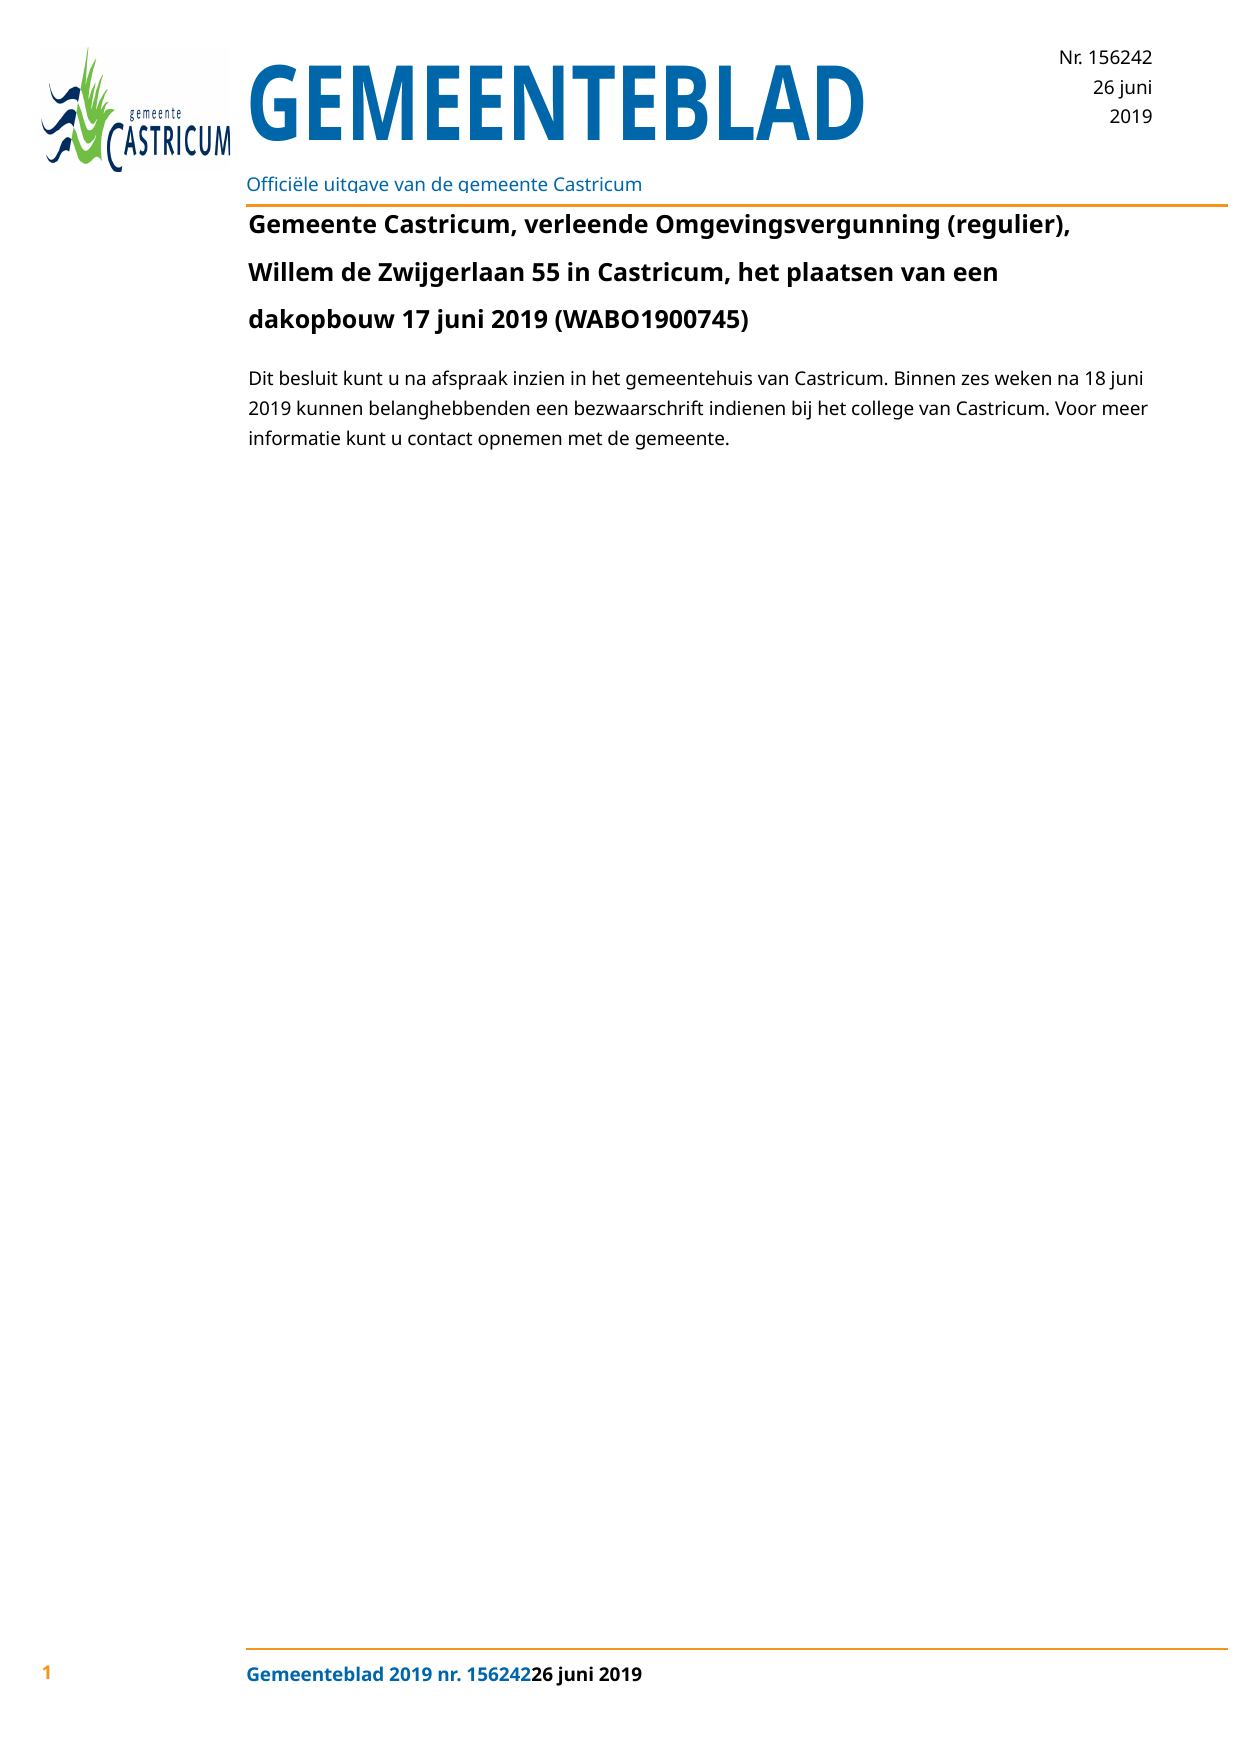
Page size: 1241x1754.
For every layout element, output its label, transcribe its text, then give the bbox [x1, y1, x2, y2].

picture [41, 47, 231, 172]
text Gemeente Castricum, verleende Omgevingsvergunning (regulier), Willem de Zwijgerlaan 55 in Castricum, het plaatsen van een dakopbouw 17 juni 2019 (WABO1900745) [248, 207, 1152, 336]
text Dit besluit kunt u na afspraak inzien in het gemeentehuis van Castricum. Binnen zes weken na 18 juni 2019 kunnen belanghebbenden een bezwaarschrift indienen bij het college van Castricum. Voor meer informatie kunt u contact opnemen met de gemeente. [248, 366, 1152, 450]
